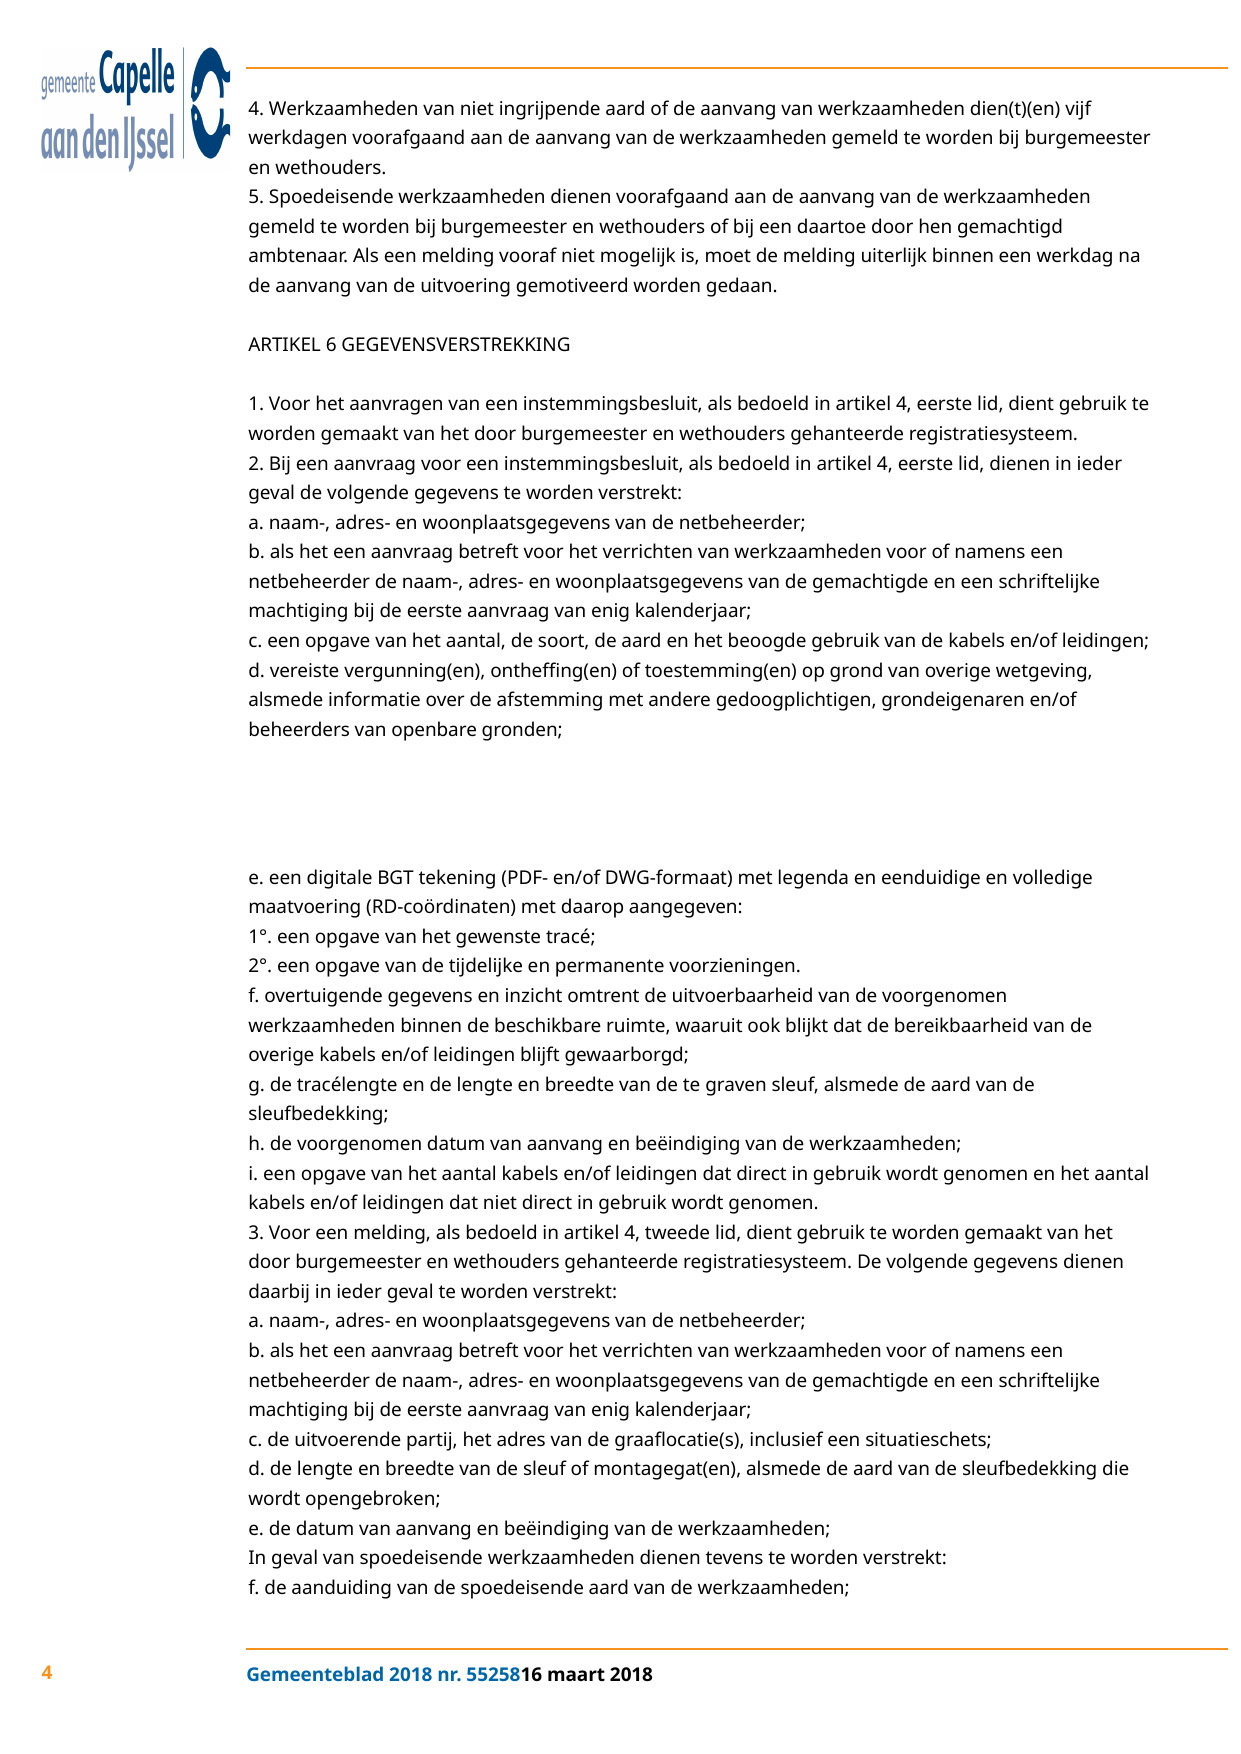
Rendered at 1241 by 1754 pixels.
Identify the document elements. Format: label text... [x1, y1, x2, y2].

text 5. Spoedeisende werkzaamheden dienen voorafgaand aan de aanvang van de werkzaamheden gemeld te worden bij burgemeester en wethouders of bij een daartoe door hen gemachtigd ambtenaar. Als een melding vooraf niet mogelijk is, moet de melding uiterlijk binnen een werkdag na de aanvang van de uitvoering gemotiveerd worden gedaan. [248, 183, 1152, 298]
text 2. Bij een aanvraag voor een instemmingsbesluit, als bedoeld in artikel 4, eerste lid, dienen in ieder geval de volgende gegevens te worden verstrekt: [248, 450, 1152, 505]
text c. een opgave van het aantal, de soort, de aard en het beoogde gebruik van de kabels en/of leidingen; [248, 627, 1152, 653]
text d. vereiste vergunning(en), ontheffing(en) of toestemming(en) op grond van overige wetgeving, alsmede informatie over de afstemming met andere gedoogplichtigen, grondeigenaren en/of beheerders van openbare gronden; [248, 657, 1152, 742]
text b. als het een aanvraag betreft voor het verrichten van werkzaamheden voor of namens een netbeheerder de naam-, adres- en woonplaatsgegevens van de gemachtigde en een schriftelijke machtiging bij de eerste aanvraag van enig kalenderjaar; [248, 538, 1152, 623]
picture [41, 47, 231, 172]
text b. als het een aanvraag betreft voor het verrichten van werkzaamheden voor of namens een netbeheerder de naam-, adres- en woonplaatsgegevens van de gemachtigde en een schriftelijke machtiging bij de eerste aanvraag van enig kalenderjaar; [248, 1337, 1152, 1422]
text ARTIKEL 6 GEGEVENSVERSTREKKING [248, 331, 1152, 357]
text g. de tracélengte en de lengte en breedte van de te graven sleuf, alsmede de aard van de sleufbedekking; [248, 1071, 1152, 1126]
text 3. Voor een melding, als bedoeld in artikel 4, tweede lid, dient gebruik te worden gemaakt van het door burgemeester en wethouders gehanteerde registratiesysteem. De volgende gegevens dienen daarbij in ieder geval te worden verstrekt: [248, 1219, 1152, 1304]
text i. een opgave van het aantal kabels en/of leidingen dat direct in gebruik wordt genomen en het aantal kabels en/of leidingen dat niet direct in gebruik wordt genomen. [248, 1160, 1152, 1215]
text 2°. een opgave van de tijdelijke en permanente voorzieningen. [248, 953, 1152, 978]
text f. overtuigende gegevens en inzicht omtrent de uitvoerbaarheid van de voorgenomen werkzaamheden binnen de beschikbare ruimte, waaruit ook blijkt dat de bereikbaarheid van de overige kabels en/of leidingen blijft gewaarborgd; [248, 982, 1152, 1067]
text a. naam-, adres- en woonplaatsgegevens van de netbeheerder; [248, 509, 1152, 535]
text e. de datum van aanvang en beëindiging van de werkzaamheden; [248, 1515, 1152, 1541]
text In geval van spoedeisende werkzaamheden dienen tevens te worden verstrekt: [248, 1544, 1152, 1570]
text 1. Voor het aanvragen van een instemmingsbesluit, als bedoeld in artikel 4, eerste lid, dient gebruik te worden gemaakt van het door burgemeester en wethouders gehanteerde registratiesysteem. [248, 391, 1152, 446]
text 4. Werkzaamheden van niet ingrijpende aard of de aanvang van werkzaamheden dien(t)(en) vijf werkdagen voorafgaand aan de aanvang van de werkzaamheden gemeld te worden bij burgemeester en wethouders. [248, 95, 1152, 180]
text 1°. een opgave van het gewenste tracé; [248, 923, 1152, 949]
text h. de voorgenomen datum van aanvang en beëindiging van de werkzaamheden; [248, 1130, 1152, 1156]
text d. de lengte en breedte van de sleuf of montagegat(en), alsmede de aard van de sleufbedekking die wordt opengebroken; [248, 1456, 1152, 1511]
text e. een digitale BGT tekening (PDF- en/of DWG-formaat) met legenda en eenduidige en volledige maatvoering (RD-coördinaten) met daarop aangegeven: [248, 864, 1152, 919]
text a. naam-, adres- en woonplaatsgegevens van de netbeheerder; [248, 1308, 1152, 1333]
text f. de aanduiding van de spoedeisende aard van de werkzaamheden; [248, 1574, 1152, 1600]
text c. de uitvoerende partij, het adres van de graaflocatie(s), inclusief een situatieschets; [248, 1426, 1152, 1452]
